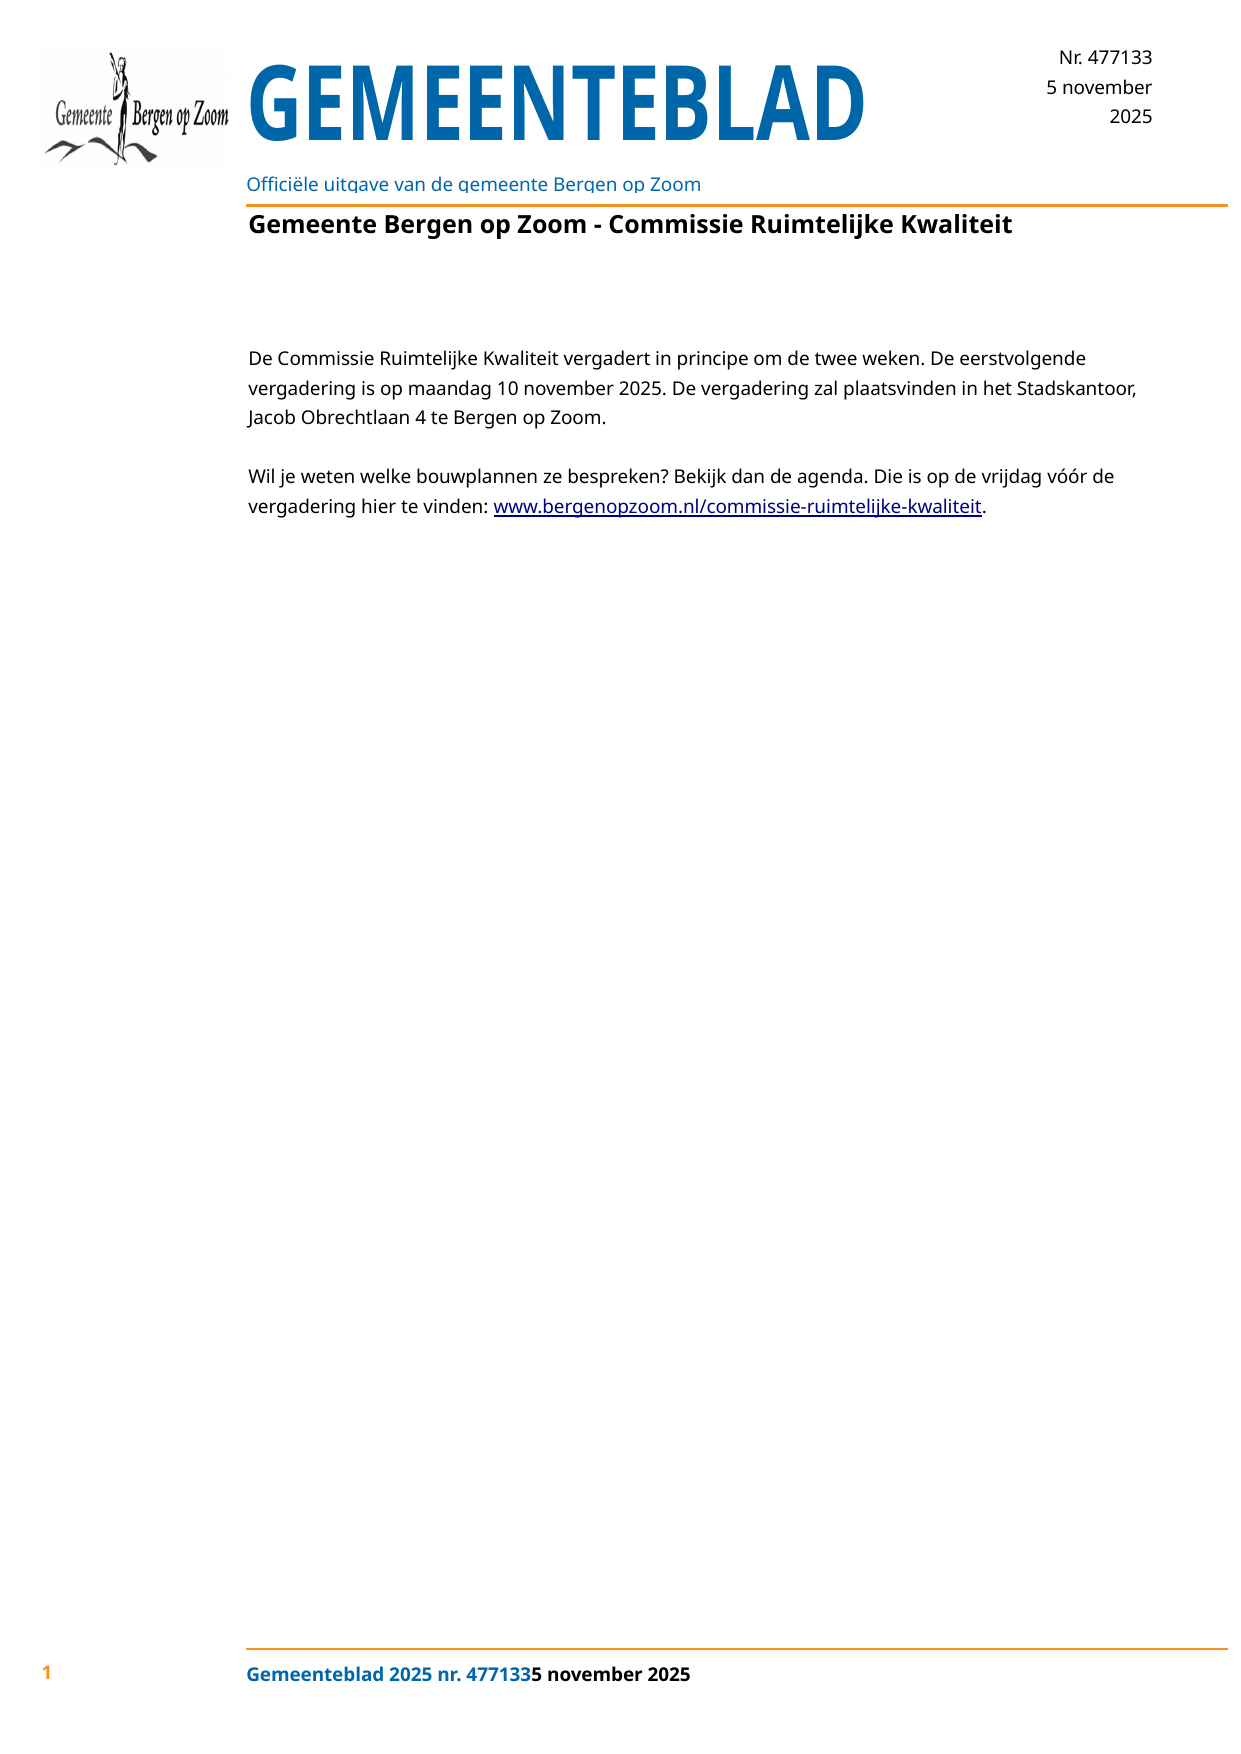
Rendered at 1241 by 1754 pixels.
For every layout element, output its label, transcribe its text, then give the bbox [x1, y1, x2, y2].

text Gemeente Bergen op Zoom - Commissie Ruimtelijke Kwaliteit [248, 207, 1152, 241]
text De Commissie Ruimtelijke Kwaliteit vergadert in principe om de twee weken. De eerstvolgende vergadering is op maandag 10 november 2025. De vergadering zal plaatsvinden in het Stadskantoor, Jacob Obrechtlaan 4 te Bergen op Zoom. [248, 345, 1152, 430]
text Wil je weten welke bouwplannen ze bespreken? Bekijk dan de agenda. Die is op de vrijdag vóór de vergadering hier te vinden: www.bergenopzoom.nl/commissie-ruimtelijke-kwaliteit. [248, 464, 1152, 519]
picture [41, 47, 231, 172]
